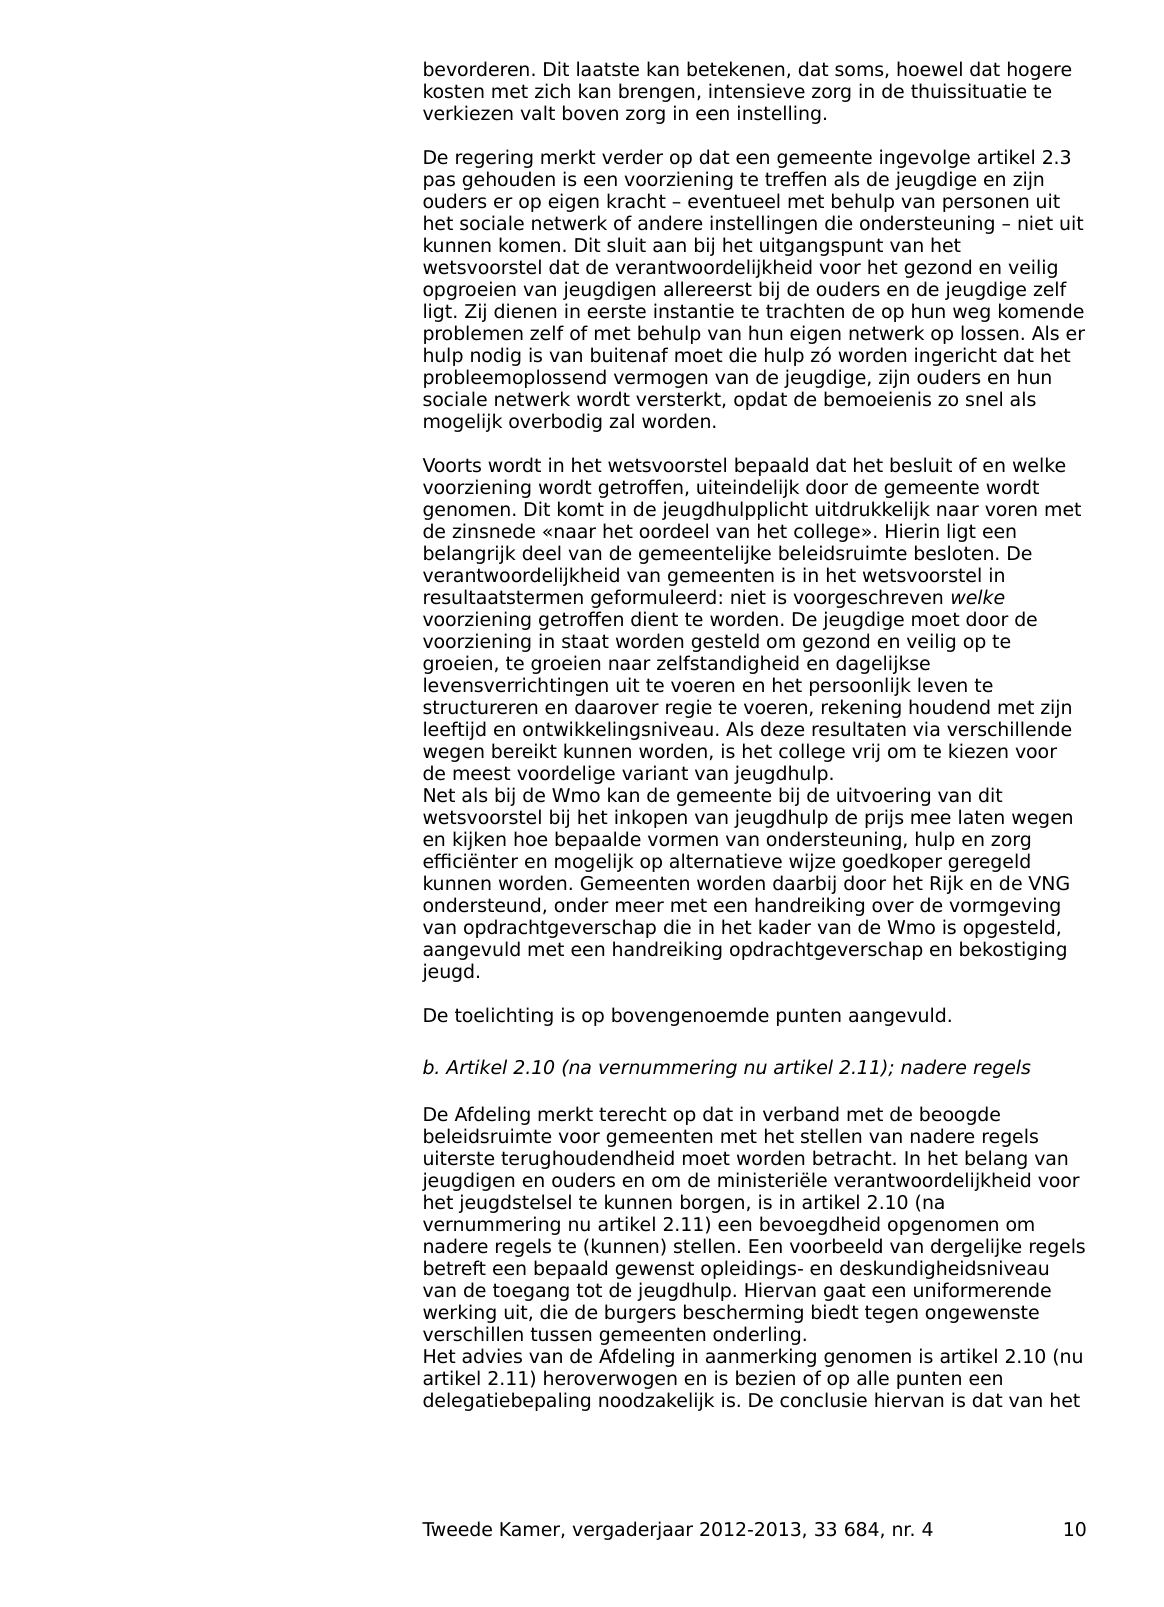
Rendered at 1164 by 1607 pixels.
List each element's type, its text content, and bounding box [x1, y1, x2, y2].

text De regering merkt verder op dat een gemeente ingevolge artikel 2.3 pas gehouden is een voorziening te treffen als de jeugdige en zijn ouders er op eigen kracht – eventueel met behulp van personen uit het sociale netwerk of andere instellingen die ondersteuning – niet uit kunnen komen. Dit sluit aan bij het uitgangspunt van het wetsvoorstel dat de verantwoordelijkheid voor het gezond en veilig opgroeien van jeugdigen allereerst bij de ouders en de jeugdige zelf ligt. Zij dienen in eerste instantie te trachten de op hun weg komende problemen zelf of met behulp van hun eigen netwerk op lossen. Als er hulp nodig is van buitenaf moet die hulp zó worden ingericht dat het probleemoplossend vermogen van de jeugdige, zijn ouders en hun sociale netwerk wordt versterkt, opdat de bemoeienis zo snel als mogelijk overbodig zal worden. [422, 147, 1087, 433]
text bevorderen. Dit laatste kan betekenen, dat soms, hoewel dat hogere kosten met zich kan brengen, intensieve zorg in de thuissituatie te verkiezen valt boven zorg in een instelling. [422, 59, 1087, 125]
text De toelichting is op bovengenoemde punten aangevuld. [422, 1005, 1087, 1027]
text Voorts wordt in het wetsvoorstel bepaald dat het besluit of en welke voorziening wordt getroffen, uiteindelijk door de gemeente wordt genomen. Dit komt in de jeugdhulpplicht uitdrukkelijk naar voren met de zinsnede «naar het oordeel van het college». Hierin ligt een belangrijk deel van de gemeentelijke beleidsruimte besloten. De verantwoordelijkheid van gemeenten is in het wetsvoorstel in resultaatstermen geformuleerd: niet is voorgeschreven welke voorziening getroffen dient te worden. De jeugdige moet door de voorziening in staat worden gesteld om gezond en veilig op te groeien, te groeien naar zelfstandigheid en dagelijkse levensverrichtingen uit te voeren en het persoonlijk leven te structureren en daarover regie te voeren, rekening houdend met zijn leeftijd en ontwikkelingsniveau. Als deze resultaten via verschillende wegen bereikt kunnen worden, is het college vrij om te kiezen voor de meest voordelige variant van jeugdhulp. [422, 455, 1087, 785]
subtitle b. Artikel 2.10 (na vernummering nu artikel 2.11); nadere regels [422, 1057, 1087, 1079]
text De Afdeling merkt terecht op dat in verband met de beoogde beleidsruimte voor gemeenten met het stellen van nadere regels uiterste terughoudendheid moet worden betracht. In het belang van jeugdigen en ouders en om de ministeriële verantwoordelijkheid voor het jeugdstelsel te kunnen borgen, is in artikel 2.10 (na vernummering nu artikel 2.11) een bevoegdheid opgenomen om nadere regels te (kunnen) stellen. Een voorbeeld van dergelijke regels betreft een bepaald gewenst opleidings- en deskundigheidsniveau van de toegang tot de jeugdhulp. Hiervan gaat een uniformerende werking uit, die de burgers bescherming biedt tegen ongewenste verschillen tussen gemeenten onderling. [422, 1104, 1087, 1346]
text Net als bij de Wmo kan de gemeente bij de uitvoering van dit wetsvoorstel bij het inkopen van jeugdhulp de prijs mee laten wegen en kijken hoe bepaalde vormen van ondersteuning, hulp en zorg efficiënter en mogelijk op alternatieve wijze goedkoper geregeld kunnen worden. Gemeenten worden daarbij door het Rijk en de VNG ondersteund, onder meer met een handreiking over de vormgeving van opdrachtgeverschap die in het kader van de Wmo is opgesteld, aangevuld met een handreiking opdrachtgeverschap en bekostiging jeugd. [422, 785, 1087, 983]
text Het advies van de Afdeling in aanmerking genomen is artikel 2.10 (nu artikel 2.11) heroverwogen en is bezien of op alle punten een delegatiebepaling noodzakelijk is. De conclusie hiervan is dat van het [422, 1346, 1087, 1411]
